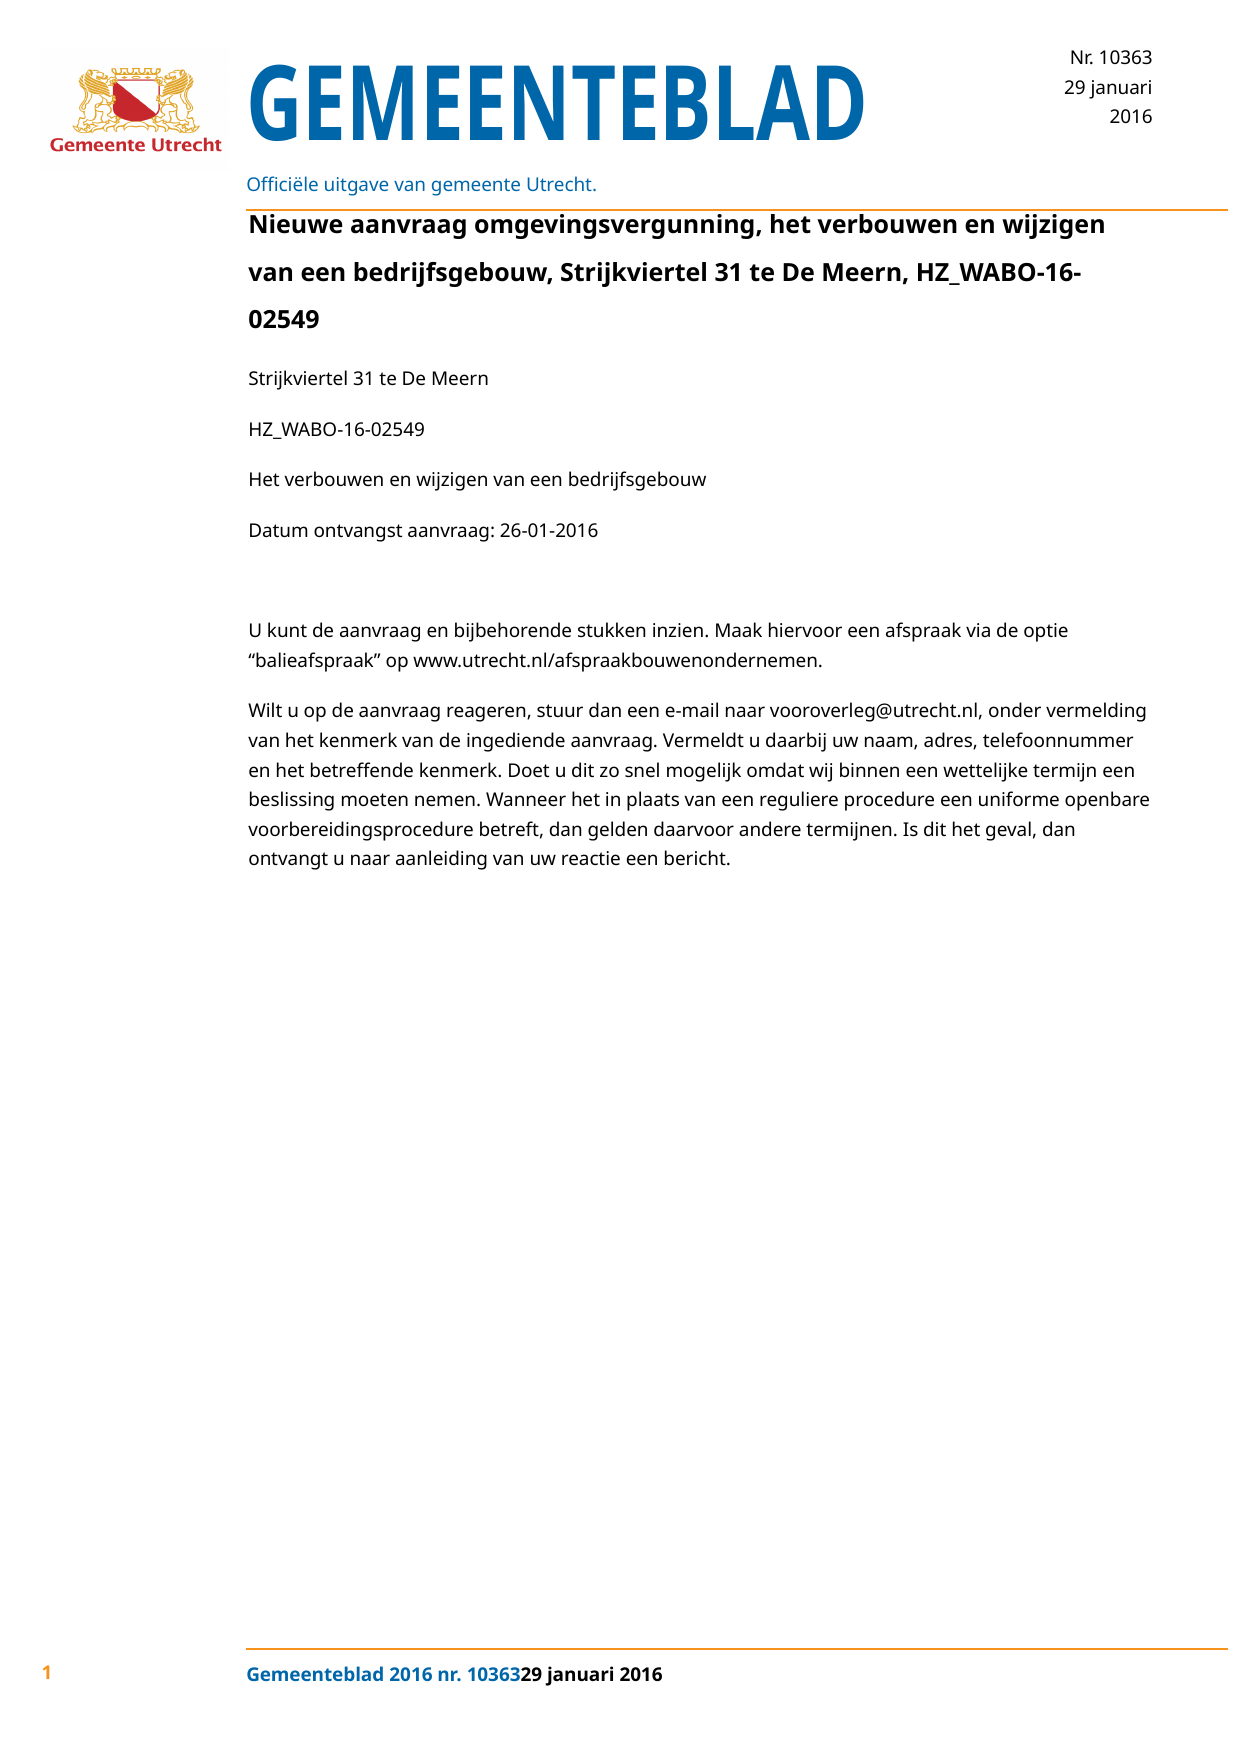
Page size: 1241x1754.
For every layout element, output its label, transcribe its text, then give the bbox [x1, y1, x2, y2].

text Het verbouwen en wijzigen van een bedrijfsgebouw [248, 466, 1152, 492]
text Strijkviertel 31 te De Meern [248, 366, 1152, 391]
text HZ_WABO-16-02549 [248, 416, 1152, 442]
text Datum ontvangst aanvraag: 26-01-2016 [248, 517, 1152, 542]
text U kunt de aanvraag en bijbehorende stukken inzien. Maak hiervoor een afspraak via de optie “balieafspraak” op www.utrecht.nl/afspraakbouwenondernemen. [248, 618, 1152, 673]
text Nieuwe aanvraag omgevingsvergunning, het verbouwen en wijzigen van een bedrijfsgebouw, Strijkviertel 31 te De Meern, HZ_WABO-16-02549 [248, 211, 1152, 336]
text Wilt u op de aanvraag reageren, stuur dan een e-mail naar vooroverleg@utrecht.nl, onder vermelding van het kenmerk van de ingediende aanvraag. Vermeldt u daarbij uw naam, adres, telefoonnummer en het betreffende kenmerk. Doet u dit zo snel mogelijk omdat wij binnen een wettelijke termijn een beslissing moeten nemen. Wanneer het in plaats van een reguliere procedure een uniforme openbare voorbereidingsprocedure betreft, dan gelden daarvoor andere termijnen. Is dit het geval, dan ontvangt u naar aanleiding van uw reactie een bericht. [248, 698, 1152, 871]
picture [41, 47, 231, 172]
